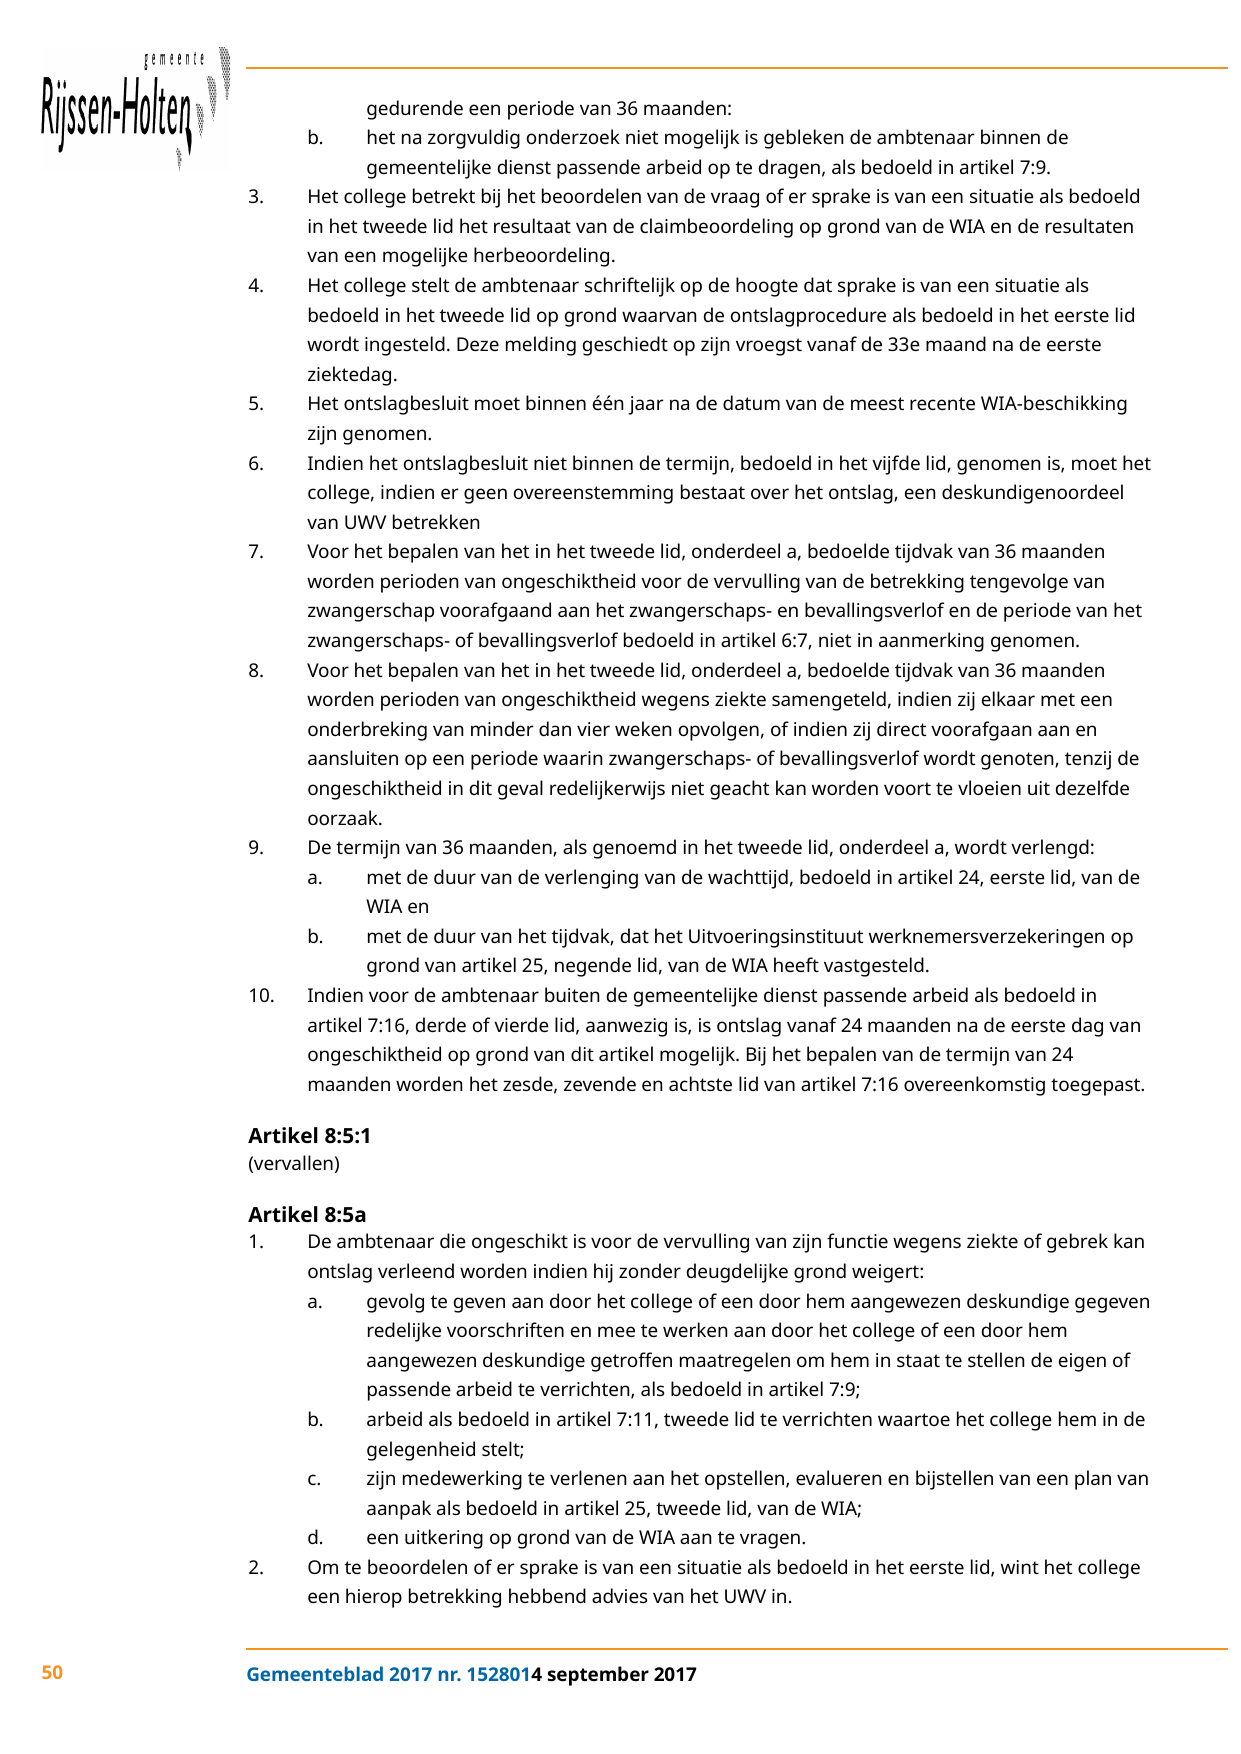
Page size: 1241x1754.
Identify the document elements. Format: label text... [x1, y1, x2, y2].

picture [41, 47, 231, 172]
text Artikel 8:5:1 [248, 1121, 1152, 1150]
list Voor het bepalen van het in het tweede lid, onderdeel a, bedoelde tijdvak van 36 maanden worden perioden van ongeschiktheid wegens ziekte samengeteld, indien zij elkaar met een onderbreking van minder dan vier weken opvolgen, of indien zij direct voorafgaan aan en aansluiten op een periode waarin zwangerschaps- of bevallingsverlof wordt genoten, tenzij de ongeschiktheid in dit geval redelijkerwijs niet geacht kan worden voort te vloeien uit dezelfde oorzaak. [248, 657, 1152, 831]
list een uitkering op grond van de WIA aan te vragen. [307, 1524, 1152, 1550]
list Het ontslagbesluit moet binnen één jaar na de datum van de meest recente WIA-beschikking zijn genomen. [248, 391, 1152, 446]
list Het college stelt de ambtenaar schriftelijk op de hoogte dat sprake is van een situatie als bedoeld in het tweede lid op grond waarvan de ontslagprocedure als bedoeld in het eerste lid wordt ingesteld. Deze melding geschiedt op zijn vroegst vanaf de 33e maand na de eerste ziektedag. [248, 272, 1152, 387]
list met de duur van het tijdvak, dat het Uitvoeringsinstituut werknemersverzekeringen op grond van artikel 25, negende lid, van de WIA heeft vastgesteld. [307, 923, 1152, 978]
list arbeid als bedoeld in artikel 7:11, tweede lid te verrichten waartoe het college hem in de gelegenheid stelt; [307, 1406, 1152, 1462]
list Indien voor de ambtenaar buiten de gemeentelijke dienst passende arbeid als bedoeld in artikel 7:16, derde of vierde lid, aanwezig is, is ontslag vanaf 24 maanden na de eerste dag van ongeschiktheid op grond van dit artikel mogelijk. Bij het bepalen van de termijn van 24 maanden worden het zesde, zevende en achtste lid van artikel 7:16 overeenkomstig toegepast. [248, 982, 1152, 1097]
list Het college betrekt bij het beoordelen van de vraag of er sprake is van een situatie als bedoeld in het tweede lid het resultaat van de claimbeoordeling op grond van de WIA en de resultaten van een mogelijke herbeoordeling. [248, 183, 1152, 268]
list Indien het ontslagbesluit niet binnen de termijn, bedoeld in het vijfde lid, genomen is, moet het college, indien er geen overeenstemming bestaat over het ontslag, een deskundigenoordeel van UWV betrekken [248, 450, 1152, 535]
list het na zorgvuldig onderzoek niet mogelijk is gebleken de ambtenaar binnen de gemeentelijke dienst passende arbeid op te dragen, als bedoeld in artikel 7:9. [307, 124, 1152, 180]
text (vervallen) [248, 1150, 1152, 1176]
list gevolg te geven aan door het college of een door hem aangewezen deskundige gegeven redelijke voorschriften en mee te werken aan door het college of een door hem aangewezen deskundige getroffen maatregelen om hem in staat te stellen de eigen of passende arbeid te verrichten, als bedoeld in artikel 7:9; [307, 1288, 1152, 1402]
text Artikel 8:5a [248, 1200, 1152, 1229]
list met de duur van de verlenging van de wachttijd, bedoeld in artikel 24, eerste lid, van de WIA en [307, 864, 1152, 919]
list Voor het bepalen van het in het tweede lid, onderdeel a, bedoelde tijdvak van 36 maanden worden perioden van ongeschiktheid voor de vervulling van de betrekking tengevolge van zwangerschap voorafgaand aan het zwangerschaps- en bevallingsverlof en de periode van het zwangerschaps- of bevallingsverlof bedoeld in artikel 6:7, niet in aanmerking genomen. [248, 538, 1152, 653]
list Om te beoordelen of er sprake is van een situatie als bedoeld in het eerste lid, wint het college een hierop betrekking hebbend advies van het UWV in. [248, 1554, 1152, 1609]
list gedurende een periode van 36 maanden: [307, 95, 1152, 121]
list De termijn van 36 maanden, als genoemd in het tweede lid, onderdeel a, wordt verlengd: [248, 834, 1152, 860]
list zijn medewerking te verlenen aan het opstellen, evalueren en bijstellen van een plan van aanpak als bedoeld in artikel 25, tweede lid, van de WIA; [307, 1465, 1152, 1521]
list De ambtenaar die ongeschikt is voor de vervulling van zijn functie wegens ziekte of gebrek kan ontslag verleend worden indien hij zonder deugdelijke grond weigert: [248, 1229, 1152, 1284]
